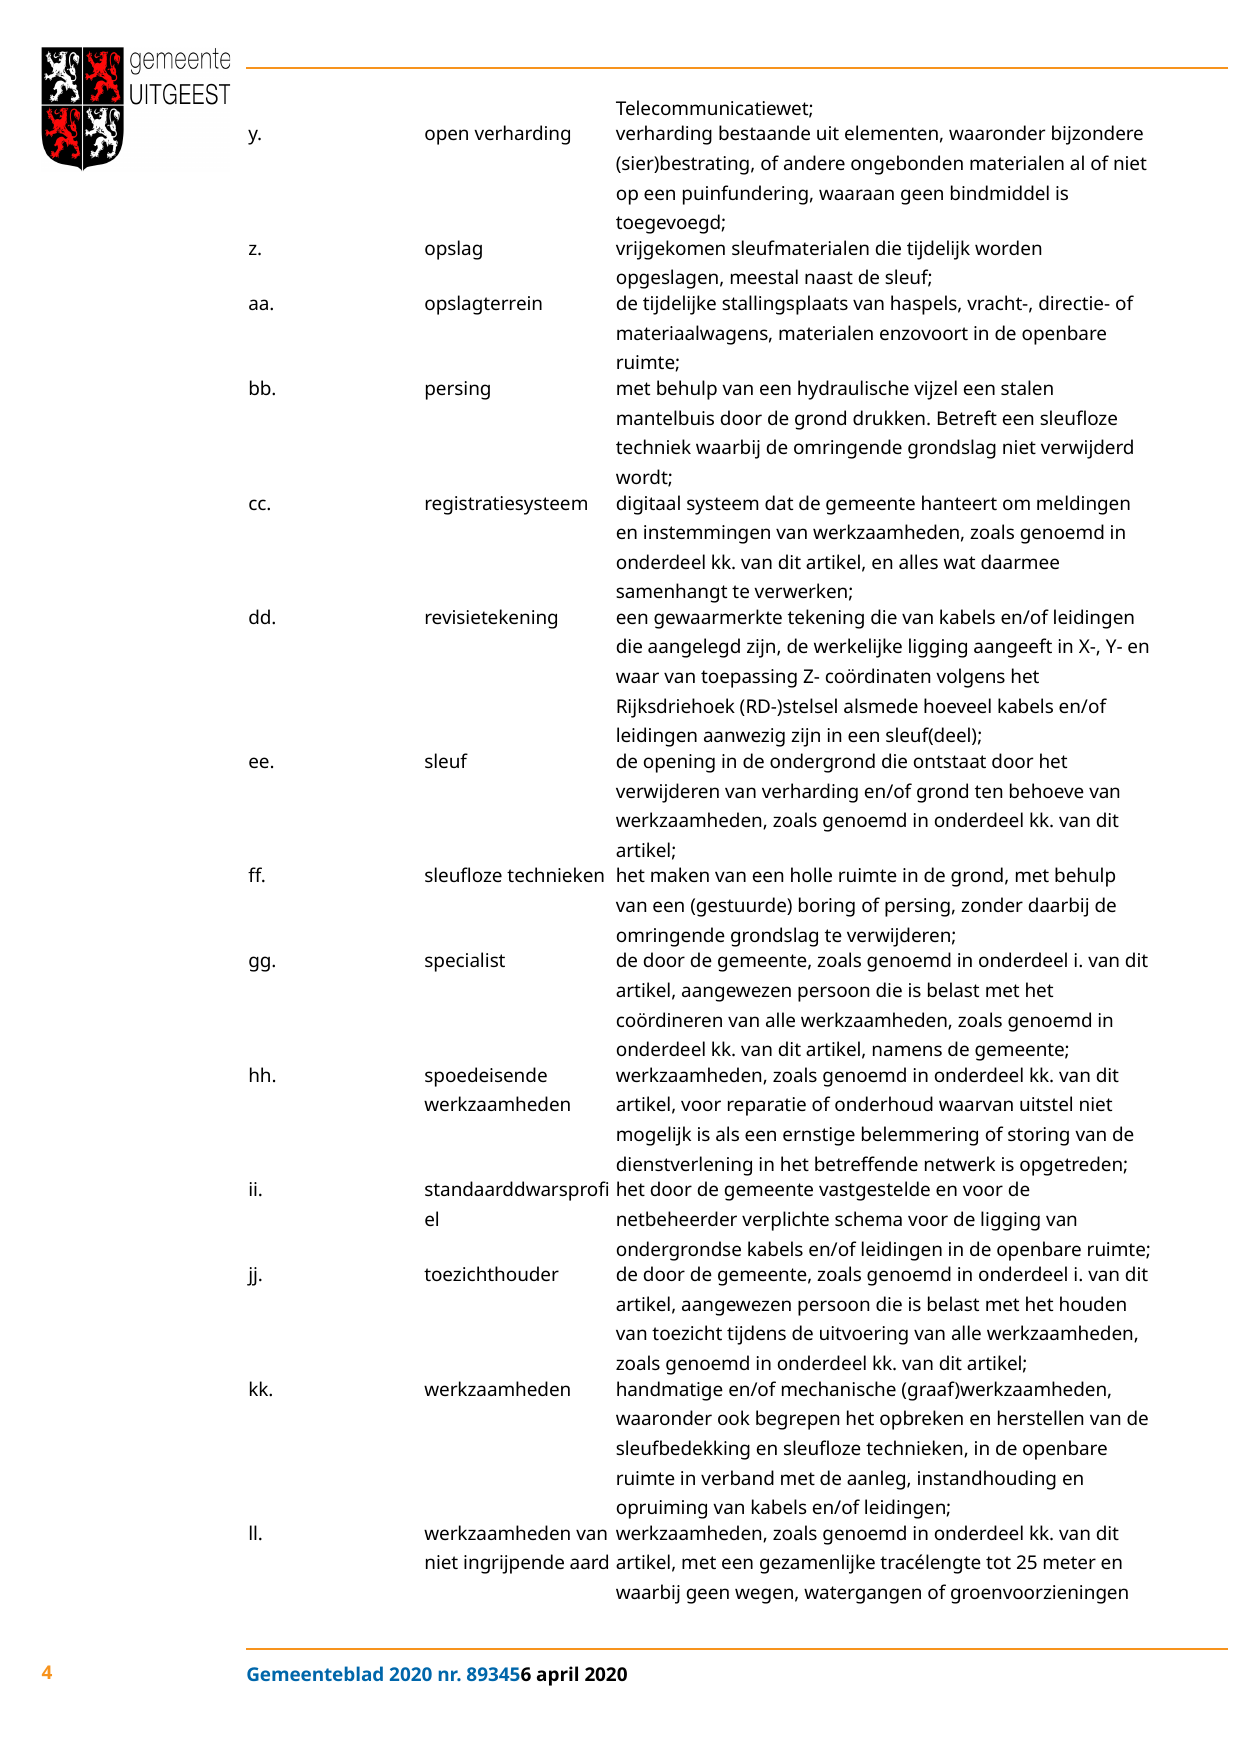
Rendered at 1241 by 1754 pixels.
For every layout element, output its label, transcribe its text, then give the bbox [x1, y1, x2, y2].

table_cell de door de gemeente, zoals genoemd in onderdeel i. van dit artikel, aangewezen persoon die is belast met het coördineren van alle werkzaamheden, zoals genoemd in onderdeel kk. van dit artikel, namens de gemeente; [616, 948, 1152, 1062]
table_cell persing [424, 375, 616, 490]
table_cell registratiesysteem [424, 490, 616, 604]
table_cell werkzaamheden, zoals genoemd in onderdeel kk. van dit artikel, voor reparatie of onderhoud waarvan uitstel niet mogelijk is als een ernstige belemmering of storing van de dienstverlening in het betreffende netwerk is opgetreden; [616, 1062, 1152, 1177]
table_cell [248, 95, 424, 121]
table_cell verharding bestaande uit elementen, waaronder bijzondere (sier)bestrating, of andere ongebonden materialen al of niet op een puinfundering, waaraan geen bindmiddel is toegevoegd; [616, 121, 1152, 235]
table_cell ll. [248, 1520, 424, 1605]
table_cell met behulp van een hydraulische vijzel een stalen mantelbuis door de grond drukken. Betreft een sleufloze techniek waarbij de omringende grondslag niet verwijderd wordt; [616, 375, 1152, 490]
table_cell specialist [424, 948, 616, 1062]
picture [41, 47, 231, 172]
table_cell werkzaamheden, zoals genoemd in onderdeel kk. van dit artikel, met een gezamenlijke tracélengte tot 25 meter en waarbij geen wegen, watergangen of groenvoorzieningen [616, 1520, 1152, 1605]
table_cell cc. [248, 490, 424, 604]
table_cell aa. [248, 290, 424, 375]
table_cell ff. [248, 863, 424, 948]
table_cell jj. [248, 1261, 424, 1376]
table_cell z. [248, 235, 424, 290]
table_cell ii. [248, 1177, 424, 1261]
table_cell spoedeisende werkzaamheden [424, 1062, 616, 1177]
table_cell sleuf [424, 748, 616, 863]
table_cell gg. [248, 948, 424, 1062]
table_cell het door de gemeente vastgestelde en voor de netbeheerder verplichte schema voor de ligging van ondergrondse kabels en/of leidingen in de openbare ruimte; [616, 1177, 1152, 1261]
table_cell het maken van een holle ruimte in de grond, met behulp van een (gestuurde) boring of persing, zonder daarbij de omringende grondslag te verwijderen; [616, 863, 1152, 948]
table_cell de door de gemeente, zoals genoemd in onderdeel i. van dit artikel, aangewezen persoon die is belast met het houden van toezicht tijdens de uitvoering van alle werkzaamheden, zoals genoemd in onderdeel kk. van dit artikel; [616, 1261, 1152, 1376]
table_cell open verharding [424, 121, 616, 235]
table_cell standaarddwarsprofiel [424, 1177, 616, 1261]
table_cell toezichthouder [424, 1261, 616, 1376]
table_cell y. [248, 121, 424, 235]
table_cell digitaal systeem dat de gemeente hanteert om meldingen en instemmingen van werkzaamheden, zoals genoemd in onderdeel kk. van dit artikel, en alles wat daarmee samenhangt te verwerken; [616, 490, 1152, 604]
table_cell werkzaamheden van niet ingrijpende aard [424, 1520, 616, 1605]
table_cell vrijgekomen sleufmaterialen die tijdelijk worden opgeslagen, meestal naast de sleuf; [616, 235, 1152, 290]
table_cell ee. [248, 748, 424, 863]
table_cell revisietekening [424, 604, 616, 748]
table_cell hh. [248, 1062, 424, 1177]
table_cell een gewaarmerkte tekening die van kabels en/of leidingen die aangelegd zijn, de werkelijke ligging aangeeft in X-, Y- en waar van toepassing Z- coördinaten volgens het Rijksdriehoek (RD-)stelsel alsmede hoeveel kabels en/of leidingen aanwezig zijn in een sleuf(deel); [616, 604, 1152, 748]
table_cell [424, 95, 616, 121]
table_cell de opening in de ondergrond die ontstaat door het verwijderen van verharding en/of grond ten behoeve van werkzaamheden, zoals genoemd in onderdeel kk. van dit artikel; [616, 748, 1152, 863]
table_cell kk. [248, 1376, 424, 1520]
table_cell de tijdelijke stallingsplaats van haspels, vracht-, directie- of materiaalwagens, materialen enzovoort in de openbare ruimte; [616, 290, 1152, 375]
table_cell opslag [424, 235, 616, 290]
table_cell werkzaamheden [424, 1376, 616, 1520]
table_cell opslagterrein [424, 290, 616, 375]
table_cell Telecommunicatiewet; [616, 95, 1152, 121]
table_cell sleufloze technieken [424, 863, 616, 948]
table_cell dd. [248, 604, 424, 748]
table_cell handmatige en/of mechanische (graaf)werkzaamheden, waaronder ook begrepen het opbreken en herstellen van de sleufbedekking en sleufloze technieken, in de openbare ruimte in verband met de aanleg, instandhouding en opruiming van kabels en/of leidingen; [616, 1376, 1152, 1520]
table_cell bb. [248, 375, 424, 490]
